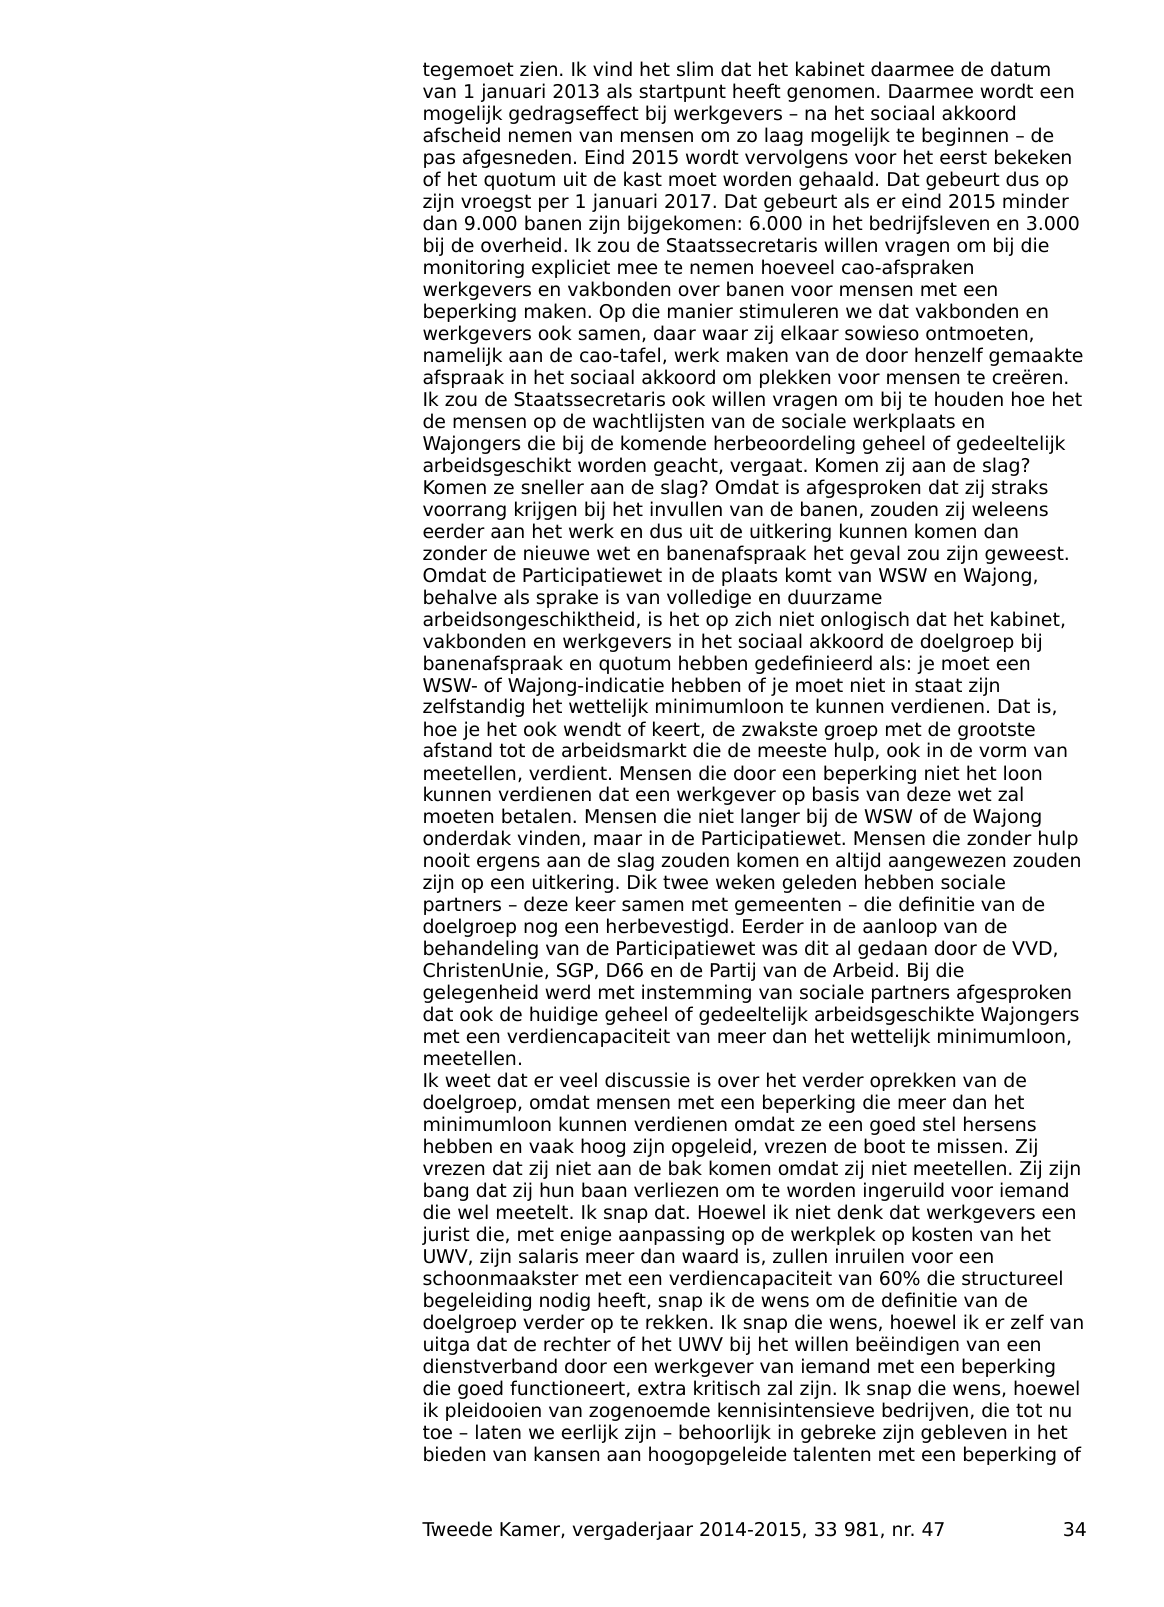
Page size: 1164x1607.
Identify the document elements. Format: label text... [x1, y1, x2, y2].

text Ik weet dat er veel discussie is over het verder oprekken van de doelgroep, omdat mensen met een beperking die meer dan het minimumloon kunnen verdienen omdat ze een goed stel hersens hebben en vaak hoog zijn opgeleid, vrezen de boot te missen. Zij vrezen dat zij niet aan de bak komen omdat zij niet meetellen. Zij zijn bang dat zij hun baan verliezen om te worden ingeruild voor iemand die wel meetelt. Ik snap dat. Hoewel ik niet denk dat werkgevers een jurist die, met enige aanpassing op de werkplek op kosten van het UWV, zijn salaris meer dan waard is, zullen inruilen voor een schoonmaakster met een verdiencapaciteit van 60% die structureel begeleiding nodig heeft, snap ik de wens om de definitie van de doelgroep verder op te rekken. Ik snap die wens, hoewel ik er zelf van uitga dat de rechter of het UWV bij het willen beëindigen van een dienstverband door een werkgever van iemand met een beperking die goed functioneert, extra kritisch zal zijn. Ik snap die wens, hoewel ik pleidooien van zogenoemde kennisintensieve bedrijven, die tot nu toe – laten we eerlijk zijn – behoorlijk in gebreke zijn gebleven in het bieden van kansen aan hoogopgeleide talenten met een beperking of [422, 1070, 1087, 1466]
text tegemoet zien. Ik vind het slim dat het kabinet daarmee de datum van 1 januari 2013 als startpunt heeft genomen. Daarmee wordt een mogelijk gedragseffect bij werkgevers – na het sociaal akkoord afscheid nemen van mensen om zo laag mogelijk te beginnen – de pas afgesneden. Eind 2015 wordt vervolgens voor het eerst bekeken of het quotum uit de kast moet worden gehaald. Dat gebeurt dus op zijn vroegst per 1 januari 2017. Dat gebeurt als er eind 2015 minder dan 9.000 banen zijn bijgekomen: 6.000 in het bedrijfsleven en 3.000 bij de overheid. Ik zou de Staatssecretaris willen vragen om bij die monitoring expliciet mee te nemen hoeveel cao-afspraken werkgevers en vakbonden over banen voor mensen met een beperking maken. Op die manier stimuleren we dat vakbonden en werkgevers ook samen, daar waar zij elkaar sowieso ontmoeten, namelijk aan de cao-tafel, werk maken van de door henzelf gemaakte afspraak in het sociaal akkoord om plekken voor mensen te creëren. [422, 59, 1087, 389]
text Ik zou de Staatssecretaris ook willen vragen om bij te houden hoe het de mensen op de wachtlijsten van de sociale werkplaats en Wajongers die bij de komende herbeoordeling geheel of gedeeltelijk arbeidsgeschikt worden geacht, vergaat. Komen zij aan de slag? Komen ze sneller aan de slag? Omdat is afgesproken dat zij straks voorrang krijgen bij het invullen van de banen, zouden zij weleens eerder aan het werk en dus uit de uitkering kunnen komen dan zonder de nieuwe wet en banenafspraak het geval zou zijn geweest. [422, 389, 1087, 564]
text Omdat de Participatiewet in de plaats komt van WSW en Wajong, behalve als sprake is van volledige en duurzame arbeidsongeschiktheid, is het op zich niet onlogisch dat het kabinet, vakbonden en werkgevers in het sociaal akkoord de doelgroep bij banenafspraak en quotum hebben gedefinieerd als: je moet een WSW- of Wajong-indicatie hebben of je moet niet in staat zijn zelfstandig het wettelijk minimumloon te kunnen verdienen. Dat is, hoe je het ook wendt of keert, de zwakste groep met de grootste afstand tot de arbeidsmarkt die de meeste hulp, ook in de vorm van meetellen, verdient. Mensen die door een beperking niet het loon kunnen verdienen dat een werkgever op basis van deze wet zal moeten betalen. Mensen die niet langer bij de WSW of de Wajong onderdak vinden, maar in de Participatiewet. Mensen die zonder hulp nooit ergens aan de slag zouden komen en altijd aangewezen zouden zijn op een uitkering. Dik twee weken geleden hebben sociale partners – deze keer samen met gemeenten – die definitie van de doelgroep nog een herbevestigd. Eerder in de aanloop van de behandeling van de Participatiewet was dit al gedaan door de VVD, ChristenUnie, SGP, D66 en de Partij van de Arbeid. Bij die gelegenheid werd met instemming van sociale partners afgesproken dat ook de huidige geheel of gedeeltelijk arbeidsgeschikte Wajongers met een verdiencapaciteit van meer dan het wettelijk minimumloon, meetellen. [422, 564, 1087, 1070]
